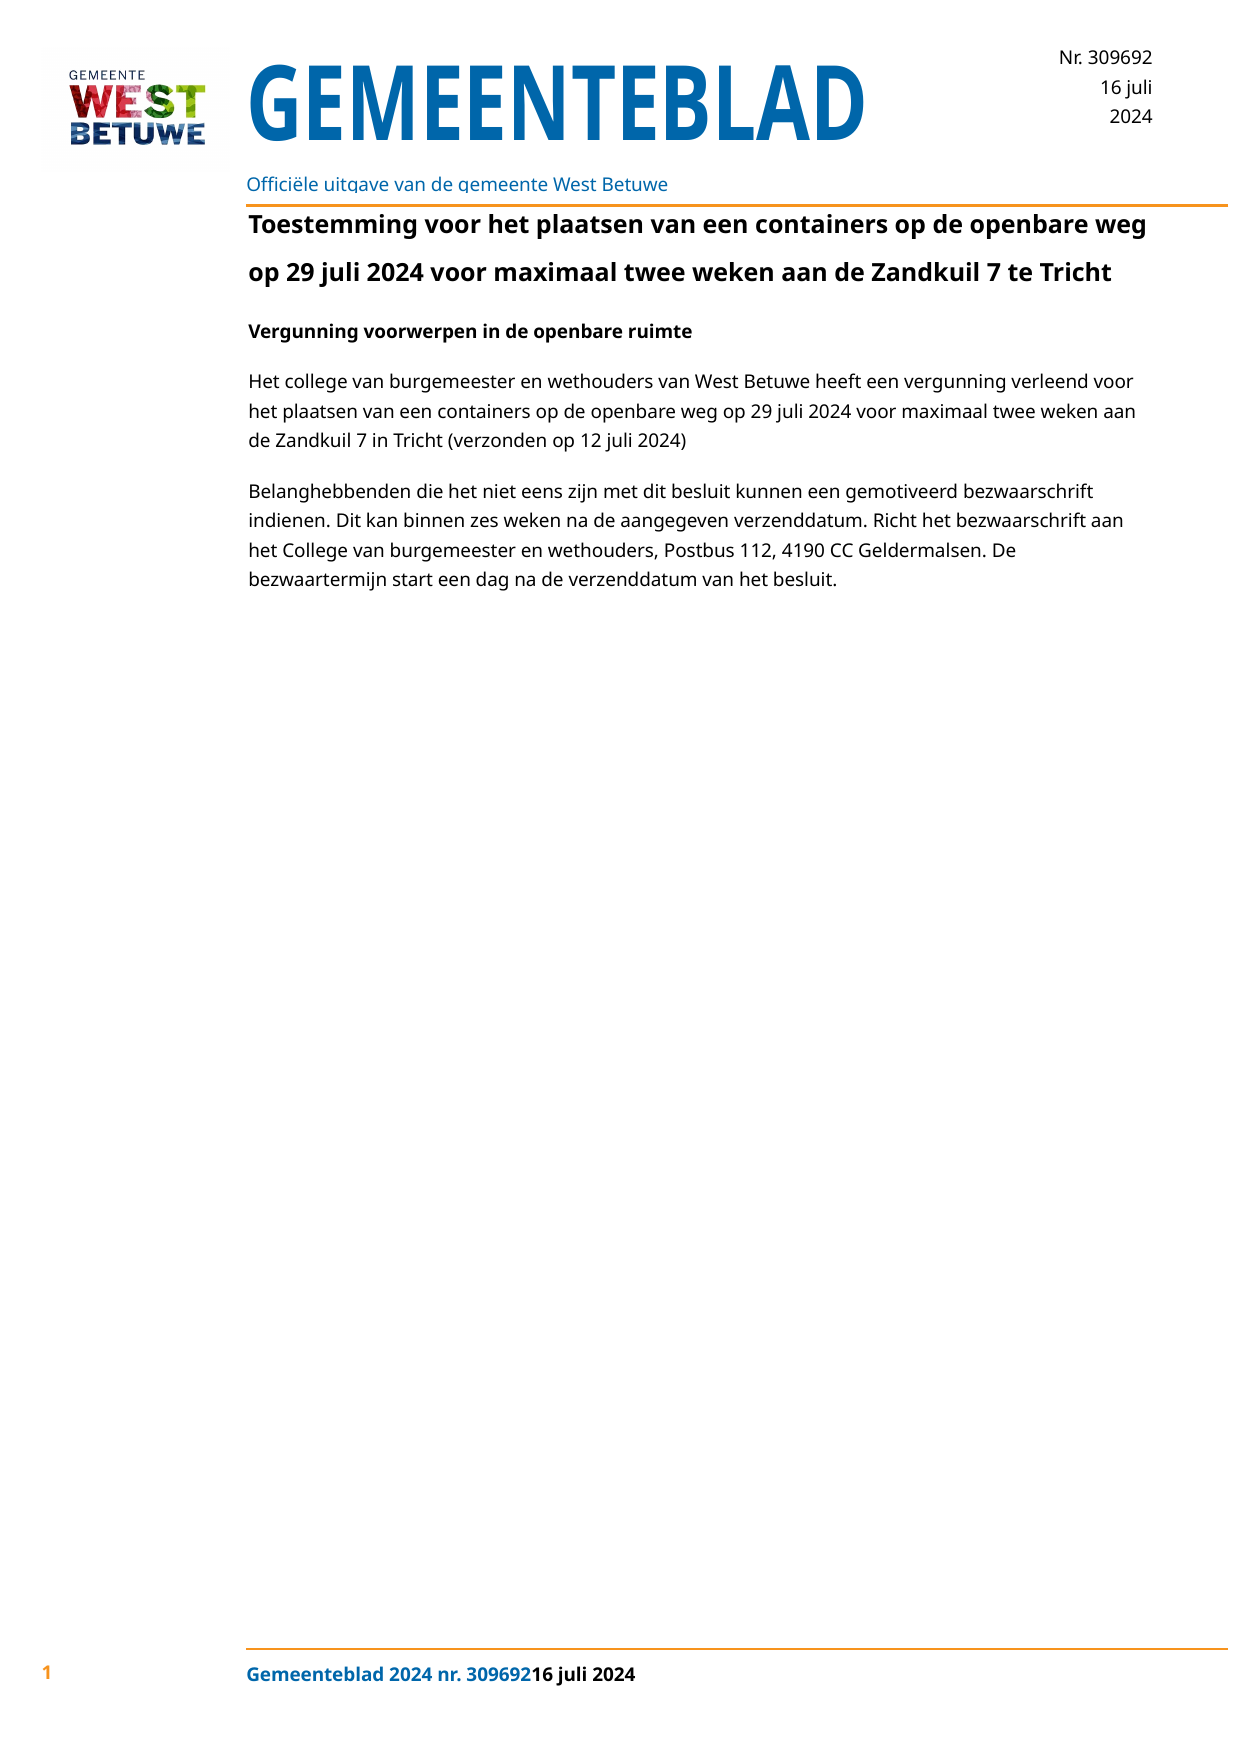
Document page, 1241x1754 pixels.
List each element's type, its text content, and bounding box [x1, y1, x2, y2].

text Vergunning voorwerpen in de openbare ruimte [248, 318, 1152, 344]
text Het college van burgemeester en wethouders van West Betuwe heeft een vergunning verleend voor het plaatsen van een containers op de openbare weg op 29 juli 2024 voor maximaal twee weken aan de Zandkuil 7 in Tricht (verzonden op 12 juli 2024) [248, 368, 1152, 453]
text Belanghebbenden die het niet eens zijn met dit besluit kunnen een gemotiveerd bezwaarschrift indienen. Dit kan binnen zes weken na de aangegeven verzenddatum. Richt het bezwaarschrift aan het College van burgemeester en wethouders, Postbus 112, 4190 CC Geldermalsen. De bezwaartermijn start een dag na de verzenddatum van het besluit. [248, 478, 1152, 592]
text Toestemming voor het plaatsen van een containers op de openbare weg op 29 juli 2024 voor maximaal twee weken aan de Zandkuil 7 te Tricht [248, 207, 1152, 288]
picture [41, 47, 231, 172]
